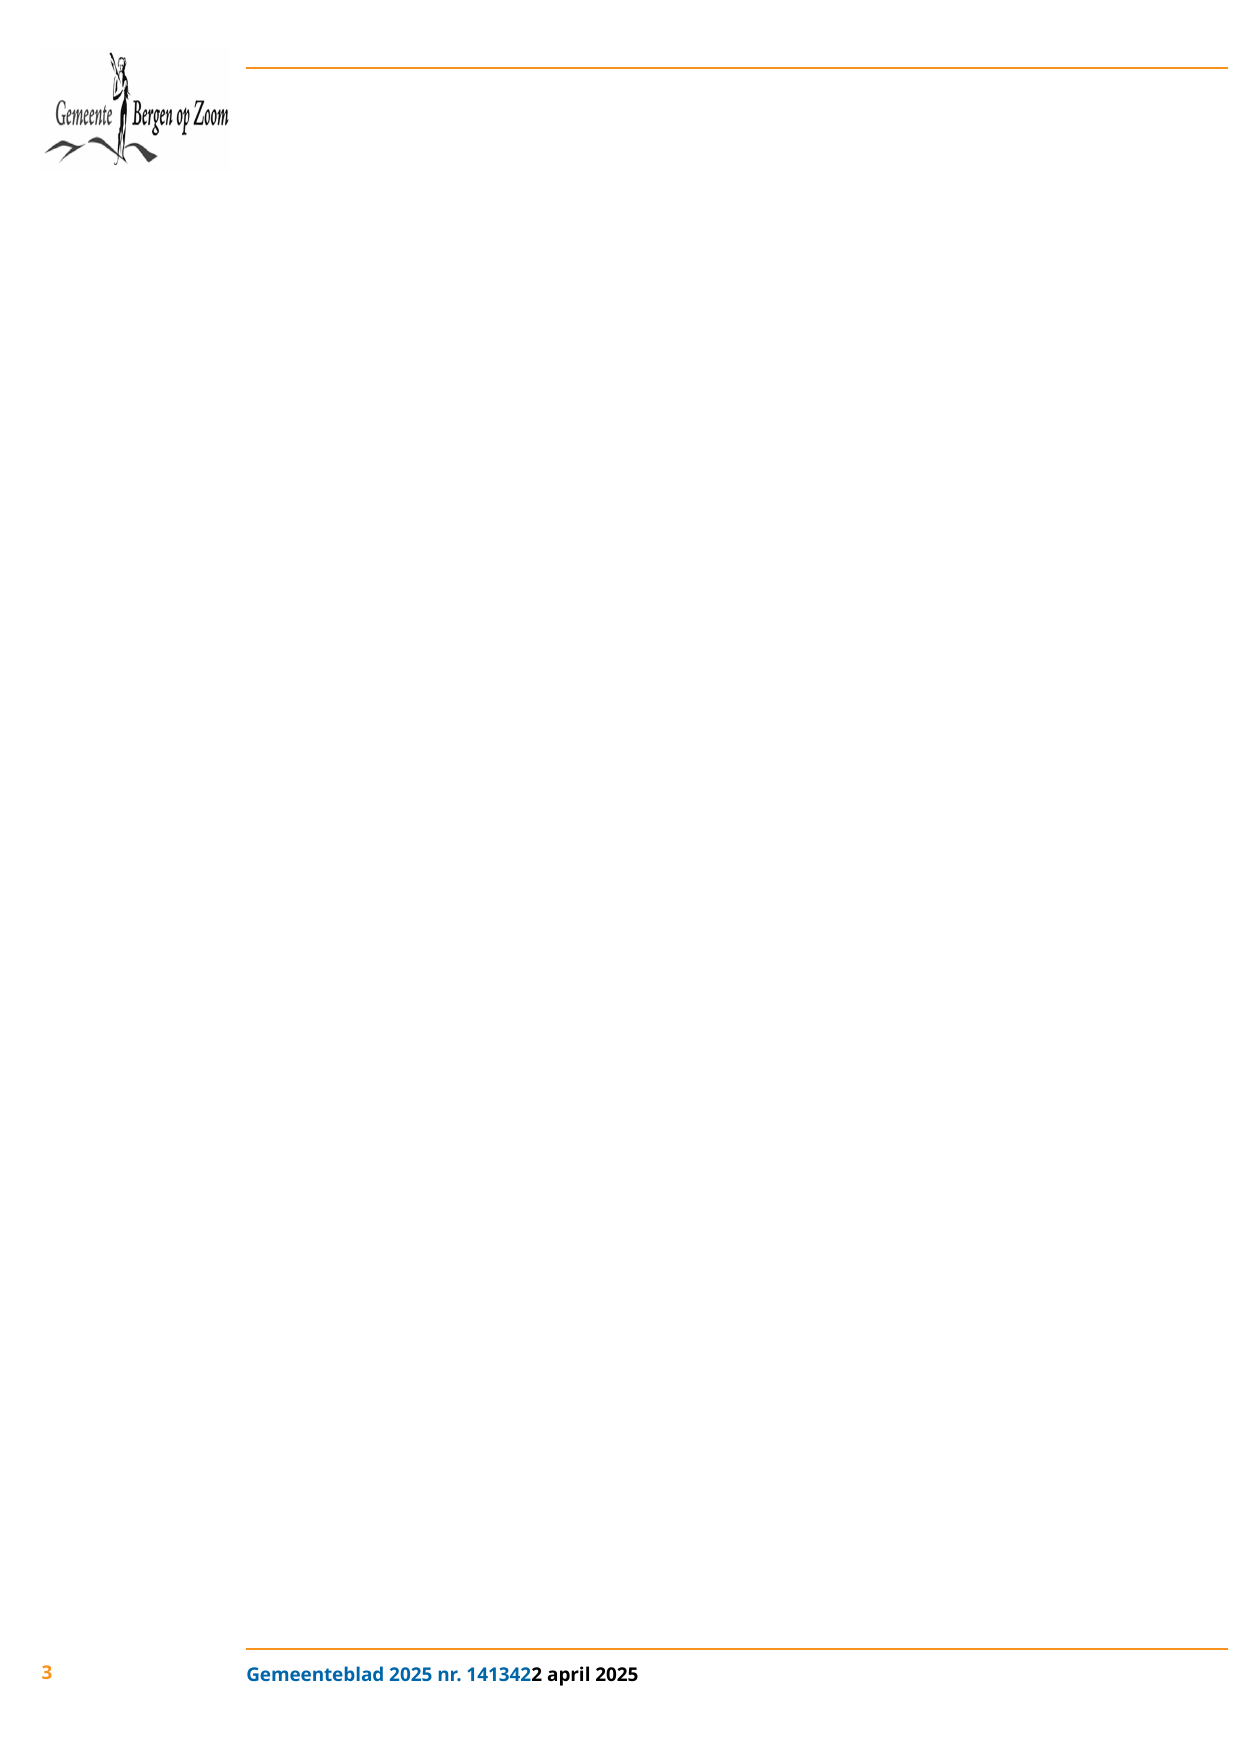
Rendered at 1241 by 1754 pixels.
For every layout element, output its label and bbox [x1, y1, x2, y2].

picture [41, 47, 231, 172]
